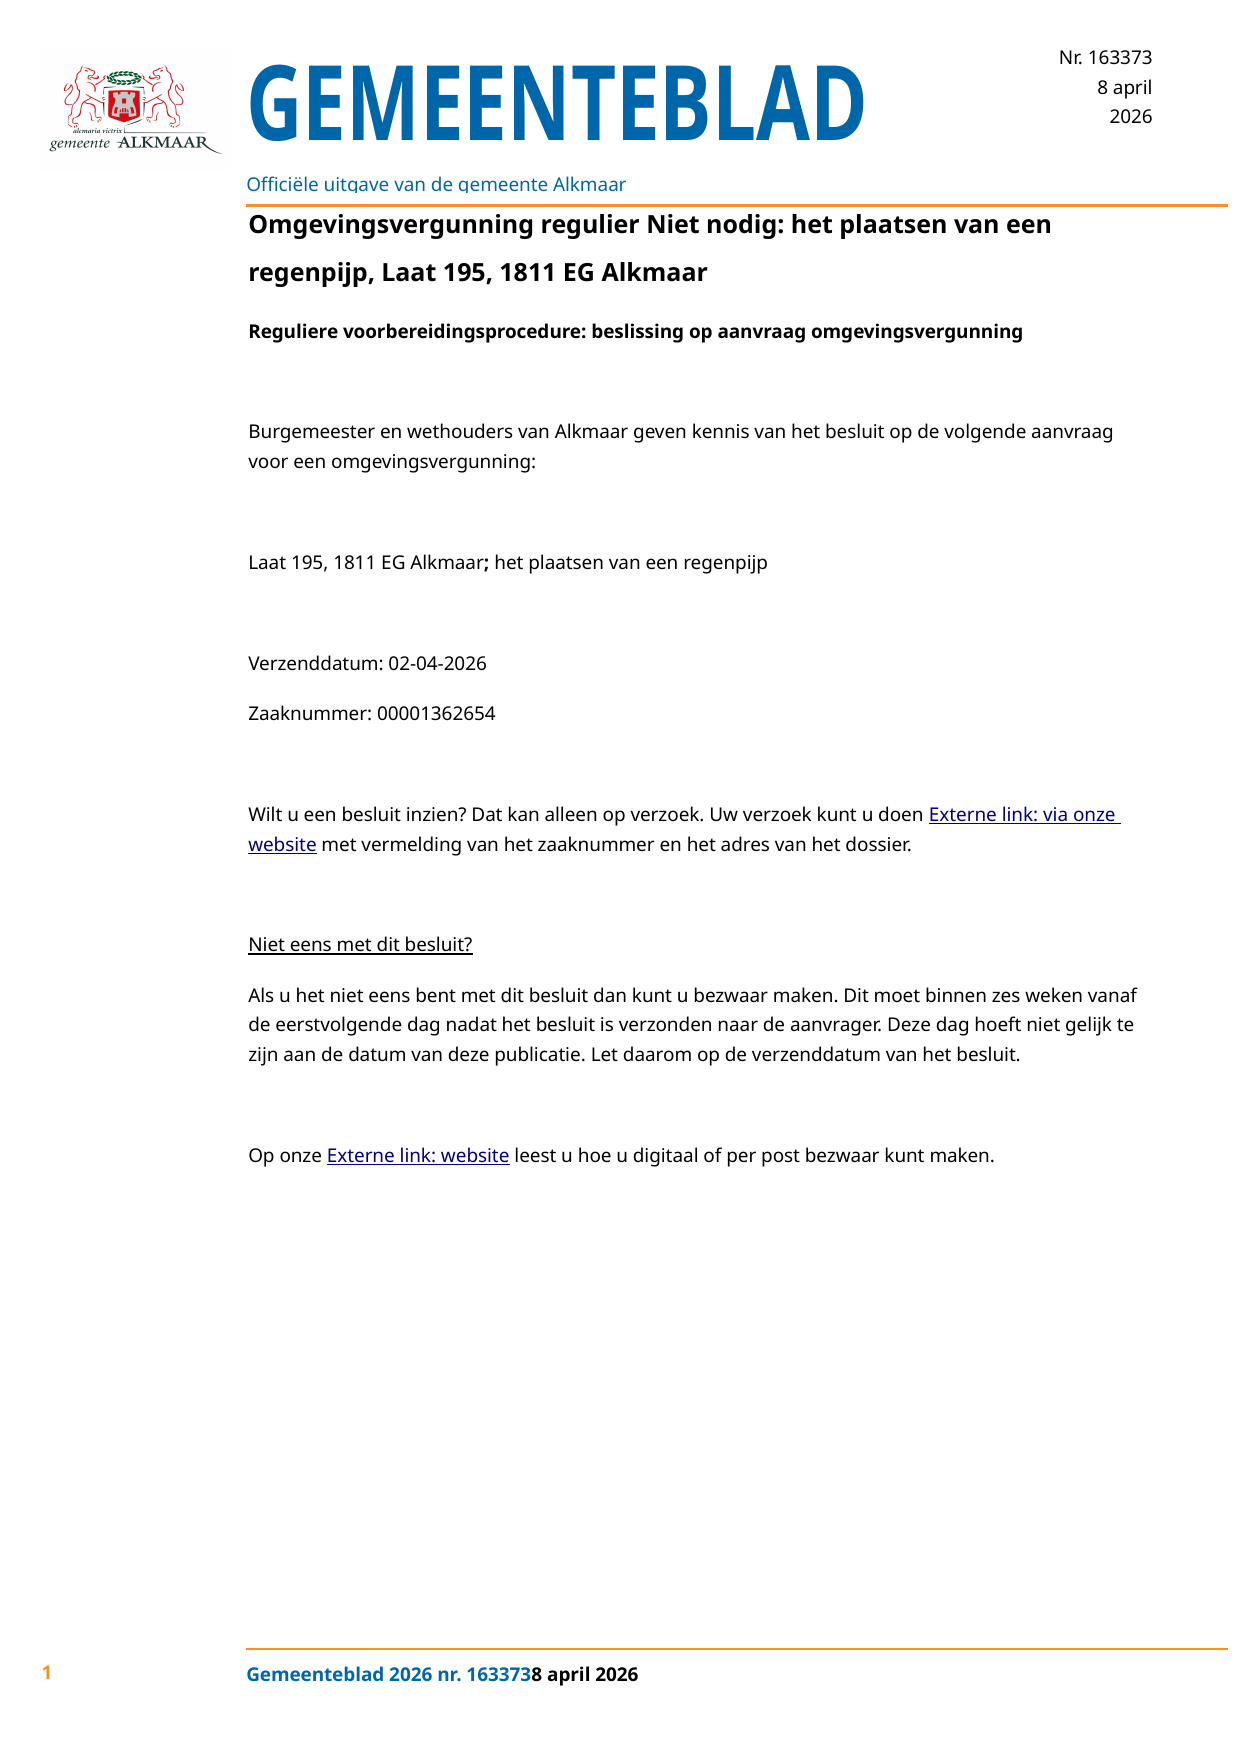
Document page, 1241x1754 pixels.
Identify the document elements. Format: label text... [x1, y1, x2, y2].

text Zaaknummer: 00001362654 [248, 700, 1152, 726]
text Burgemeester en wethouders van Alkmaar geven kennis van het besluit op de volgende aanvraag voor een omgevingsvergunning: [248, 419, 1152, 474]
text Wilt u een besluit inzien? Dat kan alleen op verzoek. Uw verzoek kunt u doen Externe link: via onze website met vermelding van het zaaknummer en het adres van het dossier. [248, 801, 1152, 857]
text Omgevingsvergunning regulier Niet nodig: het plaatsen van een regenpijp, Laat 195, 1811 EG Alkmaar [248, 207, 1152, 288]
text Reguliere voorbereidingsprocedure: beslissing op aanvraag omgevingsvergunning [248, 318, 1152, 344]
picture [41, 47, 231, 172]
text Op onze Externe link: website leest u hoe u digitaal of per post bezwaar kunt maken. [248, 1142, 1152, 1168]
text Niet eens met dit besluit? [248, 932, 1152, 957]
text Als u het niet eens bent met dit besluit dan kunt u bezwaar maken. Dit moet binnen zes weken vanaf de eerstvolgende dag nadat het besluit is verzonden naar de aanvrager. Deze dag hoeft niet gelijk te zijn aan de datum van deze publicatie. Let daarom op de verzenddatum van het besluit. [248, 982, 1152, 1067]
text Laat 195, 1811 EG Alkmaar; het plaatsen van een regenpijp [248, 549, 1152, 575]
text Verzenddatum: 02-04-2026 [248, 650, 1152, 676]
